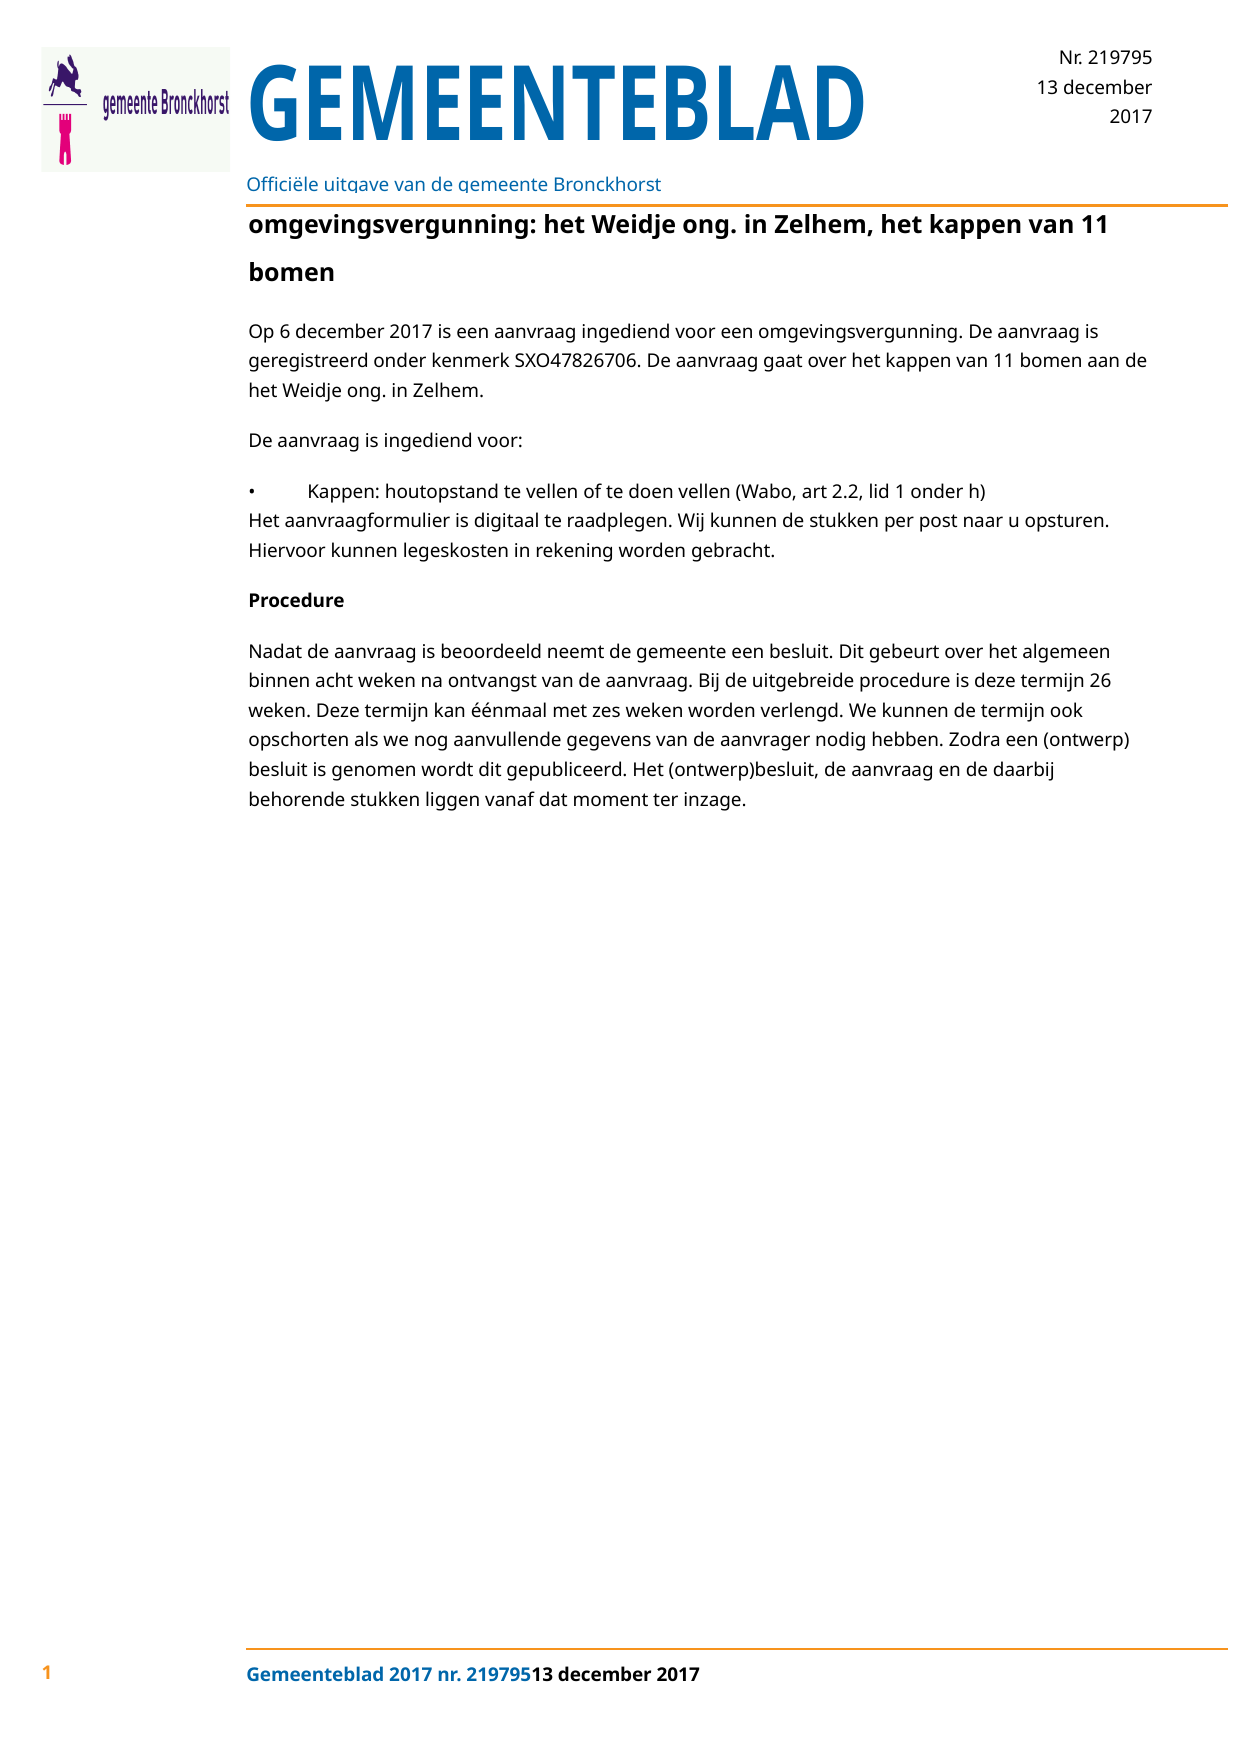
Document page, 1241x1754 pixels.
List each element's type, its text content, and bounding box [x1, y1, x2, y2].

text Op 6 december 2017 is een aanvraag ingediend voor een omgevingsvergunning. De aanvraag is geregistreerd onder kenmerk SXO47826706. De aanvraag gaat over het kappen van 11 bomen aan de het Weidje ong. in Zelhem. [248, 318, 1152, 403]
text omgevingsvergunning: het Weidje ong. in Zelhem, het kappen van 11 bomen [248, 207, 1152, 288]
text Het aanvraagformulier is digitaal te raadplegen. Wij kunnen de stukken per post naar u opsturen. Hiervoor kunnen legeskosten in rekening worden gebracht. [248, 507, 1152, 563]
text De aanvraag is ingediend voor: [248, 427, 1152, 453]
list Kappen: houtopstand te vellen of te doen vellen (Wabo, art 2.2, lid 1 onder h) [248, 478, 1152, 504]
text Nadat de aanvraag is beoordeeld neemt de gemeente een besluit. Dit gebeurt over het algemeen binnen acht weken na ontvangst van de aanvraag. Bij de uitgebreide procedure is deze termijn 26 weken. Deze termijn kan éénmaal met zes weken worden verlengd. We kunnen de termijn ook opschorten als we nog aanvullende gegevens van de aanvrager nodig hebben. Zodra een (ontwerp) besluit is genomen wordt dit gepubliceerd. Het (ontwerp)besluit, de aanvraag en de daarbij behorende stukken liggen vanaf dat moment ter inzage. [248, 638, 1152, 812]
text Procedure [248, 587, 1152, 613]
picture [41, 47, 231, 172]
